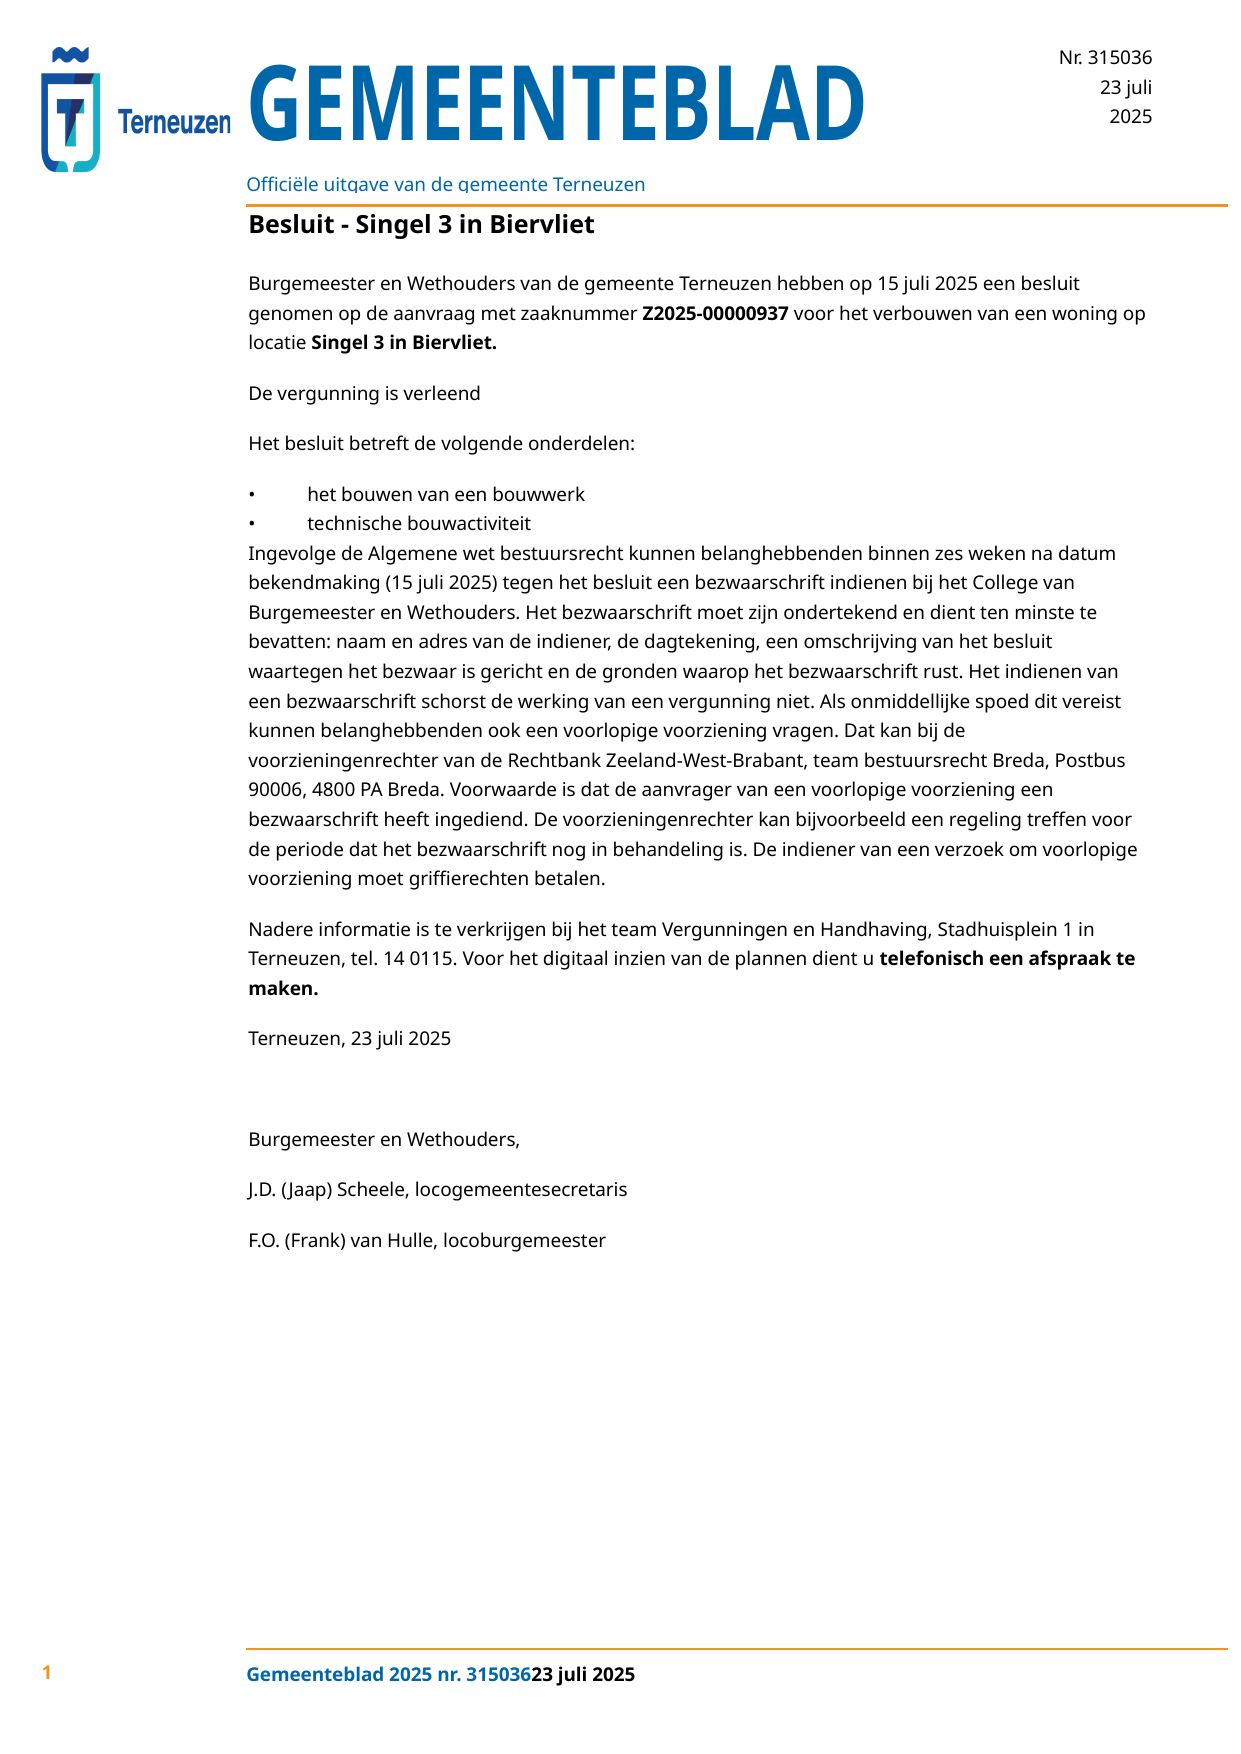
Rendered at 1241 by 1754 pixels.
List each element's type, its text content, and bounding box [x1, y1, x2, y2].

text Ingevolge de Algemene wet bestuursrecht kunnen belanghebbenden binnen zes weken na datum bekendmaking (15 juli 2025) tegen het besluit een bezwaarschrift indienen bij het College van Burgemeester en Wethouders. Het bezwaarschrift moet zijn ondertekend en dient ten minste te bevatten: naam en adres van de indiener, de dagtekening, een omschrijving van het besluit waartegen het bezwaar is gericht en de gronden waarop het bezwaarschrift rust. Het indienen van een bezwaarschrift schorst de werking van een vergunning niet. Als onmiddellijke spoed dit vereist kunnen belanghebbenden ook een voorlopige voorziening vragen. Dat kan bij de voorzieningenrechter van de Rechtbank Zeeland-West-Brabant, team bestuursrecht Breda, Postbus 90006, 4800 PA Breda. Voorwaarde is dat de aanvrager van een voorlopige voorziening een bezwaarschrift heeft ingediend. De voorzieningenrechter kan bijvoorbeeld een regeling treffen voor de periode dat het bezwaarschrift nog in behandeling is. De indiener van een verzoek om voorlopige voorziening moet griffierechten betalen. [248, 540, 1152, 891]
text De vergunning is verleend [248, 380, 1152, 406]
text J.D. (Jaap) Scheele, locogemeentesecretaris [248, 1177, 1152, 1202]
text F.O. (Frank) van Hulle, locoburgemeester [248, 1227, 1152, 1253]
text Terneuzen, 23 juli 2025 [248, 1025, 1152, 1051]
text Burgemeester en Wethouders van de gemeente Terneuzen hebben op 15 juli 2025 een besluit genomen op de aanvraag met zaaknummer Z2025-00000937 voor het verbouwen van een woning op locatie Singel 3 in Biervliet. [248, 270, 1152, 355]
text Burgemeester en Wethouders, [248, 1126, 1152, 1152]
text Besluit - Singel 3 in Biervliet [248, 207, 1152, 241]
list technische bouwactiviteit [248, 510, 1152, 536]
list het bouwen van een bouwwerk [248, 481, 1152, 506]
text Het besluit betreft de volgende onderdelen: [248, 430, 1152, 456]
picture [41, 47, 231, 172]
text Nadere informatie is te verkrijgen bij het team Vergunningen en Handhaving, Stadhuisplein 1 in Terneuzen, tel. 14 0115. Voor het digitaal inzien van de plannen dient u telefonisch een afspraak te maken. [248, 916, 1152, 1001]
